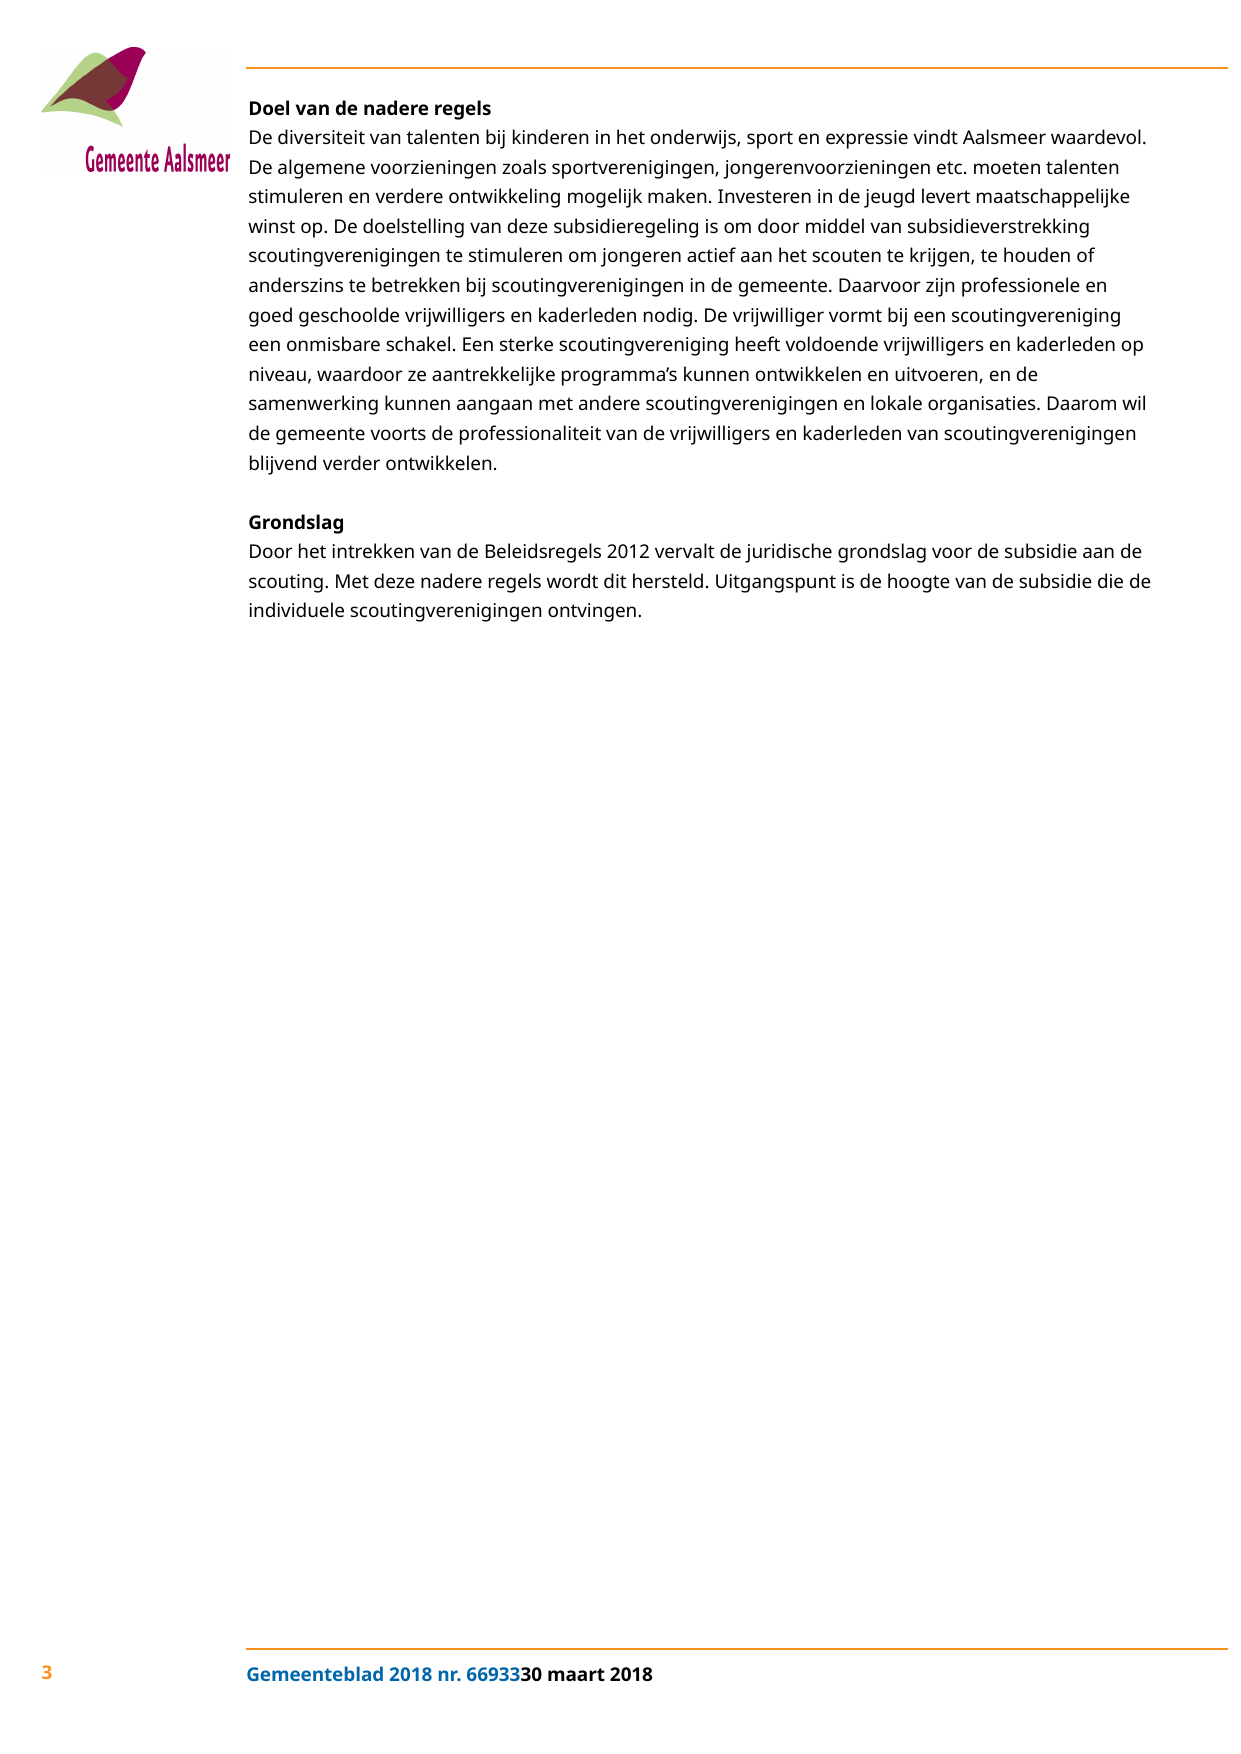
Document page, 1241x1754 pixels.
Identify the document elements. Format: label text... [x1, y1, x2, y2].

text Grondslag [248, 509, 1152, 535]
text De diversiteit van talenten bij kinderen in het onderwijs, sport en expressie vindt Aalsmeer waardevol. De algemene voorzieningen zoals sportverenigingen, jongerenvoorzieningen etc. moeten talenten stimuleren en verdere ontwikkeling mogelijk maken. Investeren in de jeugd levert maatschappelijke winst op. De doelstelling van deze subsidieregeling is om door middel van subsidieverstrekking scoutingverenigingen te stimuleren om jongeren actief aan het scouten te krijgen, te houden of anderszins te betrekken bij scoutingverenigingen in de gemeente. Daarvoor zijn professionele en goed geschoolde vrijwilligers en kaderleden nodig. De vrijwilliger vormt bij een scoutingvereniging een onmisbare schakel. Een sterke scoutingvereniging heeft voldoende vrijwilligers en kaderleden op niveau, waardoor ze aantrekkelijke programma’s kunnen ontwikkelen en uitvoeren, en de samenwerking kunnen aangaan met andere scoutingverenigingen en lokale organisaties. Daarom wil de gemeente voorts de professionaliteit van de vrijwilligers en kaderleden van scoutingverenigingen blijvend verder ontwikkelen. [248, 124, 1152, 476]
text Door het intrekken van de Beleidsregels 2012 vervalt de juridische grondslag voor de subsidie aan de scouting. Met deze nadere regels wordt dit hersteld. Uitgangspunt is de hoogte van de subsidie die de individuele scoutingverenigingen ontvingen. [248, 538, 1152, 623]
text Doel van de nadere regels [248, 95, 1152, 121]
picture [41, 47, 231, 172]
